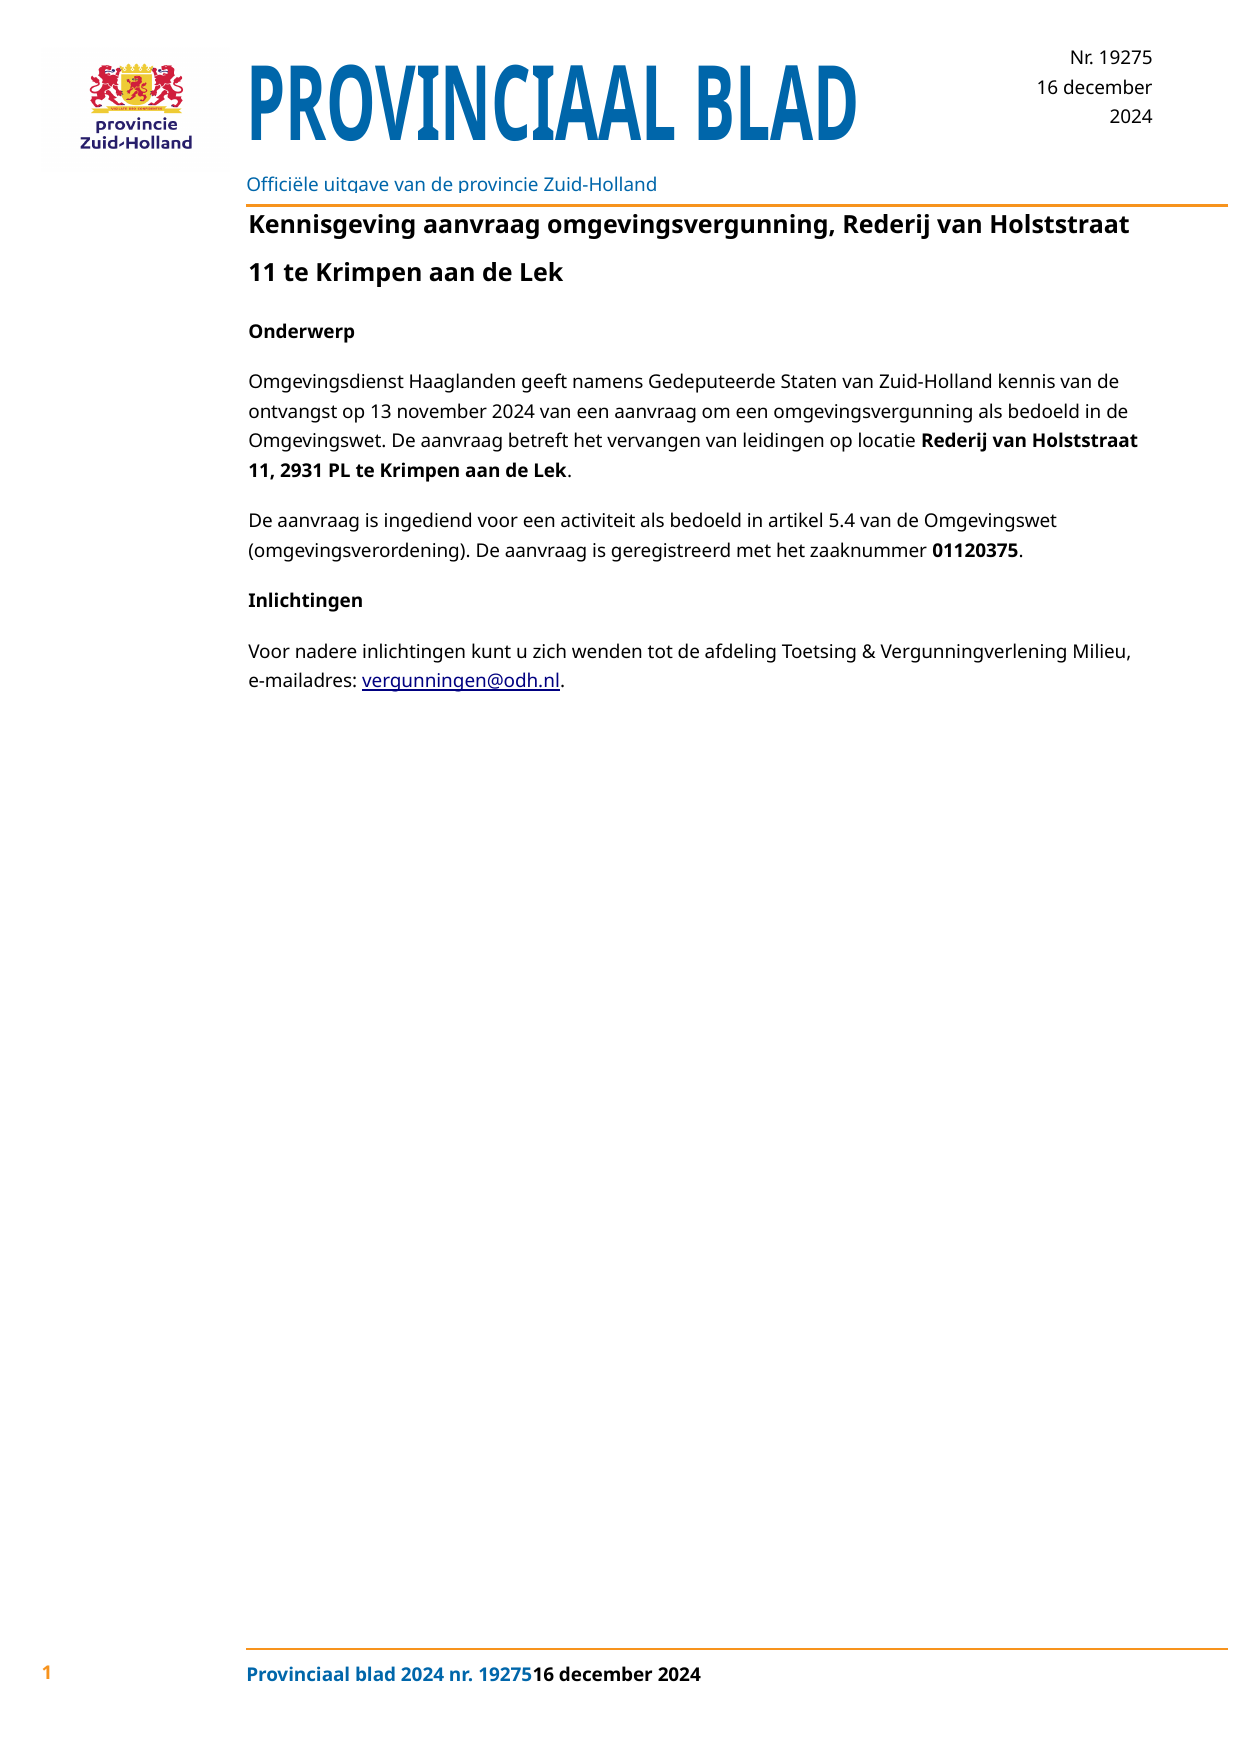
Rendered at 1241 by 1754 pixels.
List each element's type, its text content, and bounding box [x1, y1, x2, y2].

text Inlichtingen [248, 587, 1152, 613]
text Onderwerp [248, 318, 1152, 344]
text Omgevingsdienst Haaglanden geeft namens Gedeputeerde Staten van Zuid-Holland kennis van de ontvangst op 13 november 2024 van een aanvraag om een omgevingsvergunning als bedoeld in de Omgevingswet. De aanvraag betreft het vervangen van leidingen op locatie Rederij van Holststraat 11, 2931 PL te Krimpen aan de Lek. [248, 368, 1152, 483]
text Kennisgeving aanvraag omgevingsvergunning, Rederij van Holststraat 11 te Krimpen aan de Lek [248, 207, 1152, 288]
picture [41, 47, 231, 172]
text Voor nadere inlichtingen kunt u zich wenden tot de afdeling Toetsing & Vergunningverlening Milieu, e-mailadres: vergunningen@odh.nl. [248, 638, 1152, 693]
text De aanvraag is ingediend voor een activiteit als bedoeld in artikel 5.4 van de Omgevingswet (omgevingsverordening). De aanvraag is geregistreerd met het zaaknummer 01120375. [248, 507, 1152, 563]
